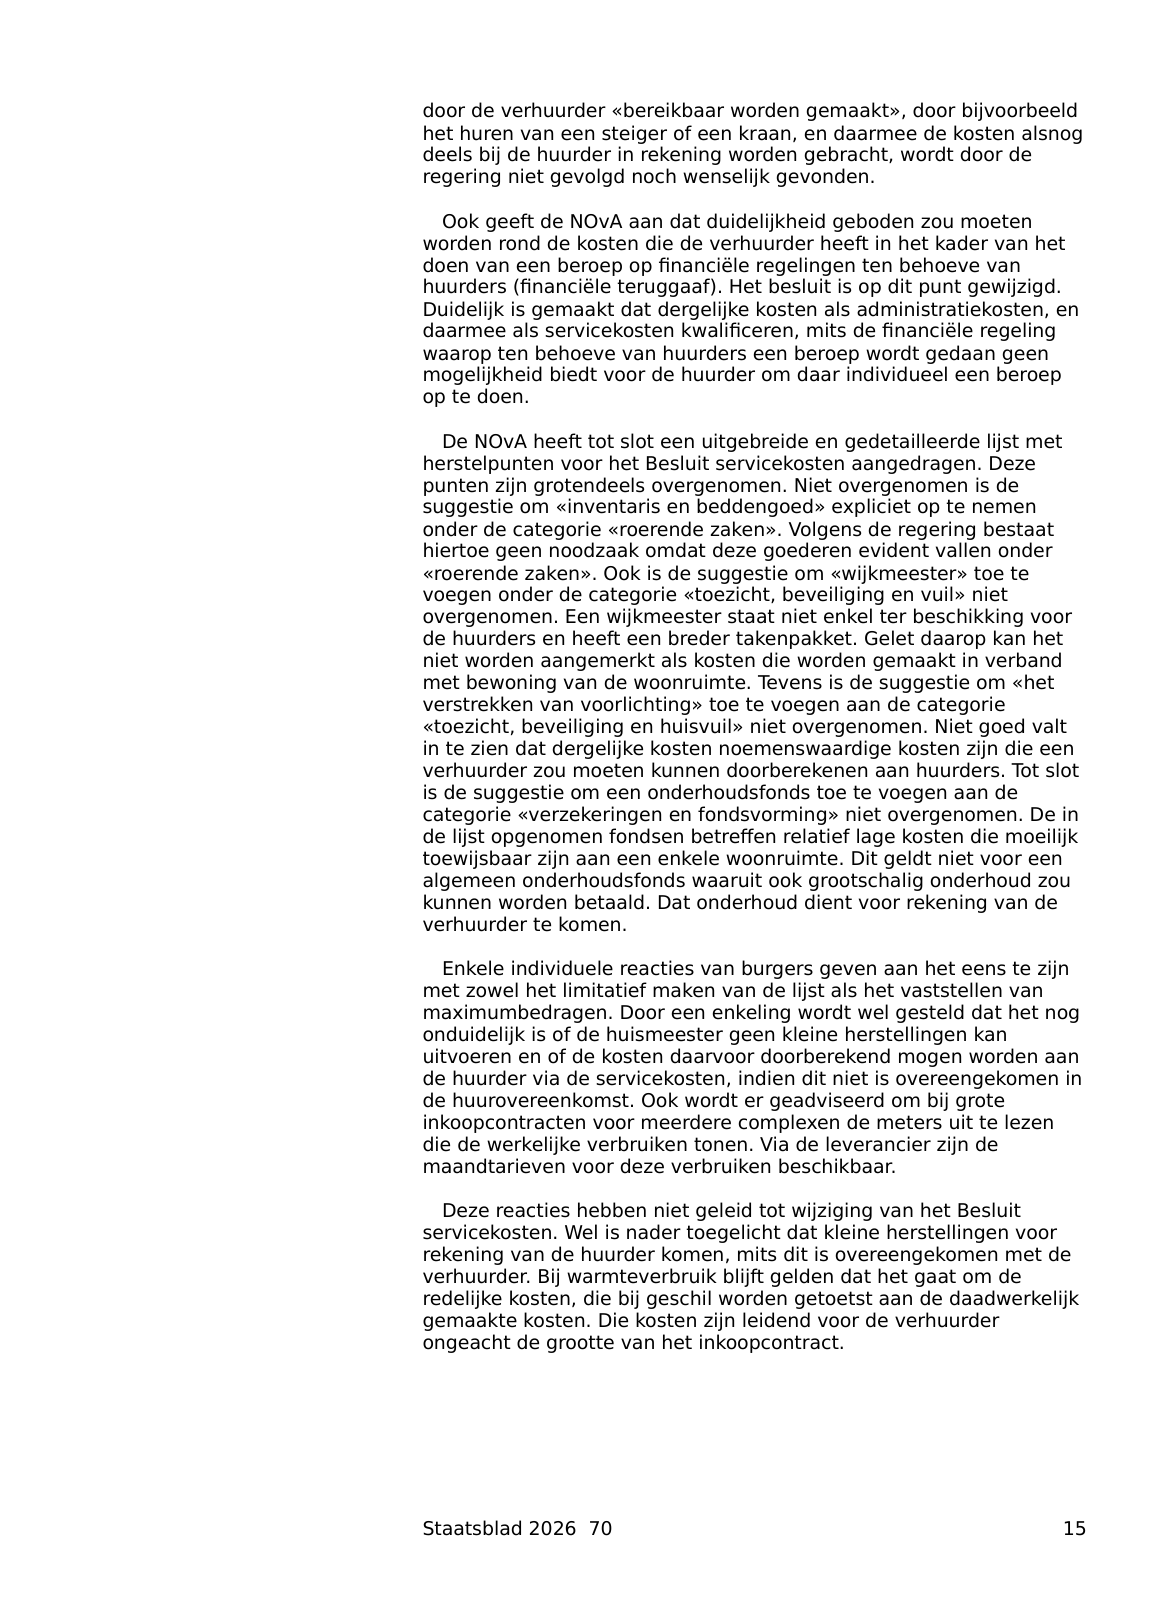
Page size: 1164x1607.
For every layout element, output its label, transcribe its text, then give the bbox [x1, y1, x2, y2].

text Deze reacties hebben niet geleid tot wijziging van het Besluit servicekosten. Wel is nader toegelicht dat kleine herstellingen voor rekening van de huurder komen, mits dit is overeengekomen met de verhuurder. Bij warmteverbruik blijft gelden dat het gaat om de redelijke kosten, die bij geschil worden getoetst aan de daadwerkelijk gemaakte kosten. Die kosten zijn leidend voor de verhuurder ongeacht de grootte van het inkoopcontract. [422, 1200, 1087, 1354]
text Ook geeft de NOvA aan dat duidelijkheid geboden zou moeten worden rond de kosten die de verhuurder heeft in het kader van het doen van een beroep op financiële regelingen ten behoeve van huurders (financiële teruggaaf). Het besluit is op dit punt gewijzigd. Duidelijk is gemaakt dat dergelijke kosten als administratiekosten, en daarmee als servicekosten kwalificeren, mits de financiële regeling waarop ten behoeve van huurders een beroep wordt gedaan geen mogelijkheid biedt voor de huurder om daar individueel een beroep op te doen. [422, 211, 1087, 408]
text De NOvA heeft tot slot een uitgebreide en gedetailleerde lijst met herstelpunten voor het Besluit servicekosten aangedragen. Deze punten zijn grotendeels overgenomen. Niet overgenomen is de suggestie om «inventaris en beddengoed» expliciet op te nemen onder de categorie «roerende zaken». Volgens de regering bestaat hiertoe geen noodzaak omdat deze goederen evident vallen onder «roerende zaken». Ook is de suggestie om «wijkmeester» toe te voegen onder de categorie «toezicht, beveiliging en vuil» niet overgenomen. Een wijkmeester staat niet enkel ter beschikking voor de huurders en heeft een breder takenpakket. Gelet daarop kan het niet worden aangemerkt als kosten die worden gemaakt in verband met bewoning van de woonruimte. Tevens is de suggestie om «het verstrekken van voorlichting» toe te voegen aan de categorie «toezicht, beveiliging en huisvuil» niet overgenomen. Niet goed valt in te zien dat dergelijke kosten noemenswaardige kosten zijn die een verhuurder zou moeten kunnen doorberekenen aan huurders. Tot slot is de suggestie om een onderhoudsfonds toe te voegen aan de categorie «verzekeringen en fondsvorming» niet overgenomen. De in de lijst opgenomen fondsen betreffen relatief lage kosten die moeilijk toewijsbaar zijn aan een enkele woonruimte. Dit geldt niet voor een algemeen onderhoudsfonds waaruit ook grootschalig onderhoud zou kunnen worden betaald. Dat onderhoud dient voor rekening van de verhuurder te komen. [422, 431, 1087, 936]
text door de verhuurder «bereikbaar worden gemaakt», door bijvoorbeeld het huren van een steiger of een kraan, en daarmee de kosten alsnog deels bij de huurder in rekening worden gebracht, wordt door de regering niet gevolgd noch wenselijk gevonden. [422, 100, 1087, 188]
text Enkele individuele reacties van burgers geven aan het eens te zijn met zowel het limitatief maken van de lijst als het vaststellen van maximumbedragen. Door een enkeling wordt wel gesteld dat het nog onduidelijk is of de huismeester geen kleine herstellingen kan uitvoeren en of de kosten daarvoor doorberekend mogen worden aan de huurder via de servicekosten, indien dit niet is overeengekomen in de huurovereenkomst. Ook wordt er geadviseerd om bij grote inkoopcontracten voor meerdere complexen de meters uit te lezen die de werkelijke verbruiken tonen. Via de leverancier zijn de maandtarieven voor deze verbruiken beschikbaar. [422, 958, 1087, 1178]
